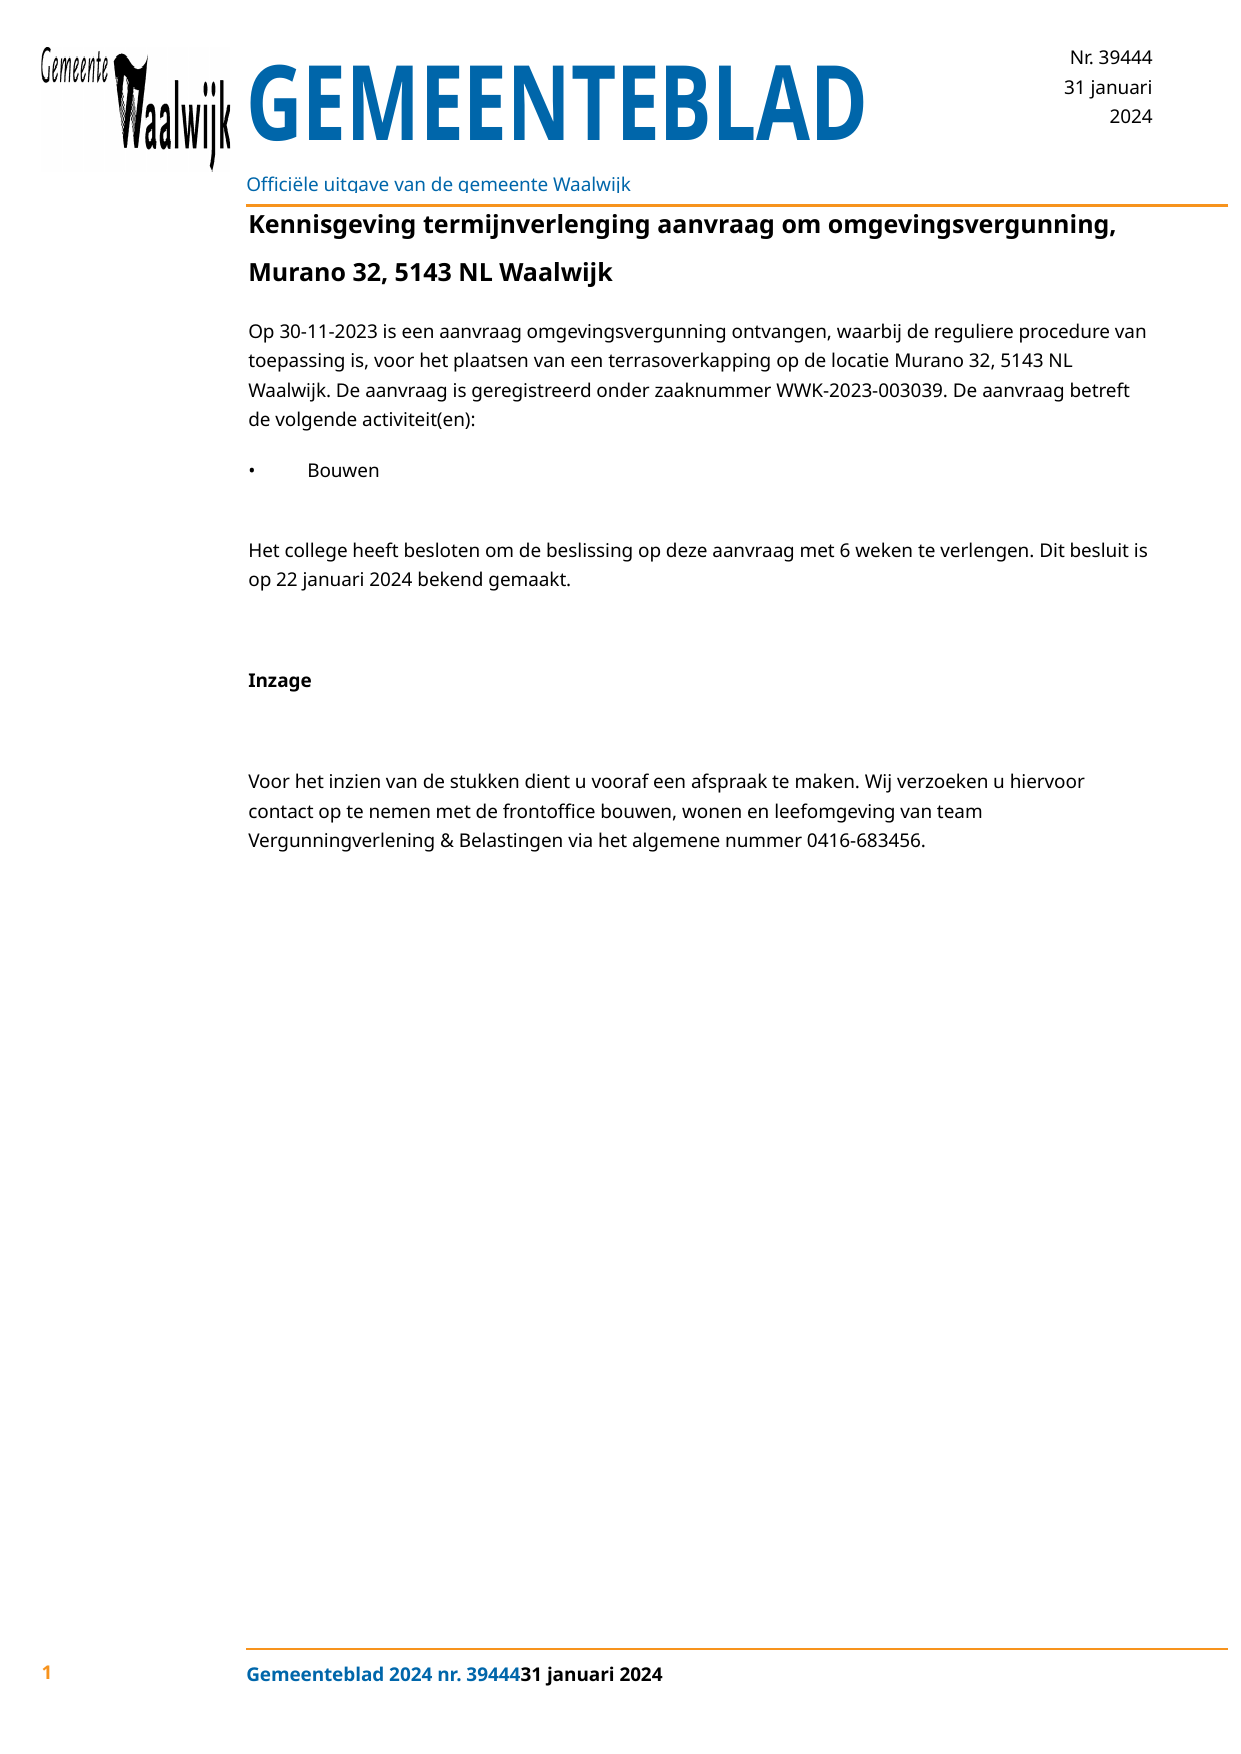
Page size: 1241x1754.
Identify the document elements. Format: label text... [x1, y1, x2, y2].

text Het college heeft besloten om de beslissing op deze aanvraag met 6 weken te verlengen. Dit besluit is op 22 januari 2024 bekend gemaakt. [248, 537, 1152, 592]
text Kennisgeving termijnverlenging aanvraag om omgevingsvergunning, Murano 32, 5143 NL Waalwijk [248, 207, 1152, 288]
text Inzage [248, 667, 1152, 693]
picture [41, 47, 231, 172]
text Op 30-11-2023 is een aanvraag omgevingsvergunning ontvangen, waarbij de reguliere procedure van toepassing is, voor het plaatsen van een terrasoverkapping op de locatie Murano 32, 5143 NL Waalwijk. De aanvraag is geregistreerd onder zaaknummer WWK-2023-003039. De aanvraag betreft de volgende activiteit(en): [248, 318, 1152, 432]
text Voor het inzien van de stukken dient u vooraf een afspraak te maken. Wij verzoeken u hiervoor contact op te nemen met de frontoffice bouwen, wonen en leefomgeving van team Vergunningverlening & Belastingen via het algemene nummer 0416-683456. [248, 768, 1152, 853]
list Bouwen [248, 457, 1152, 483]
